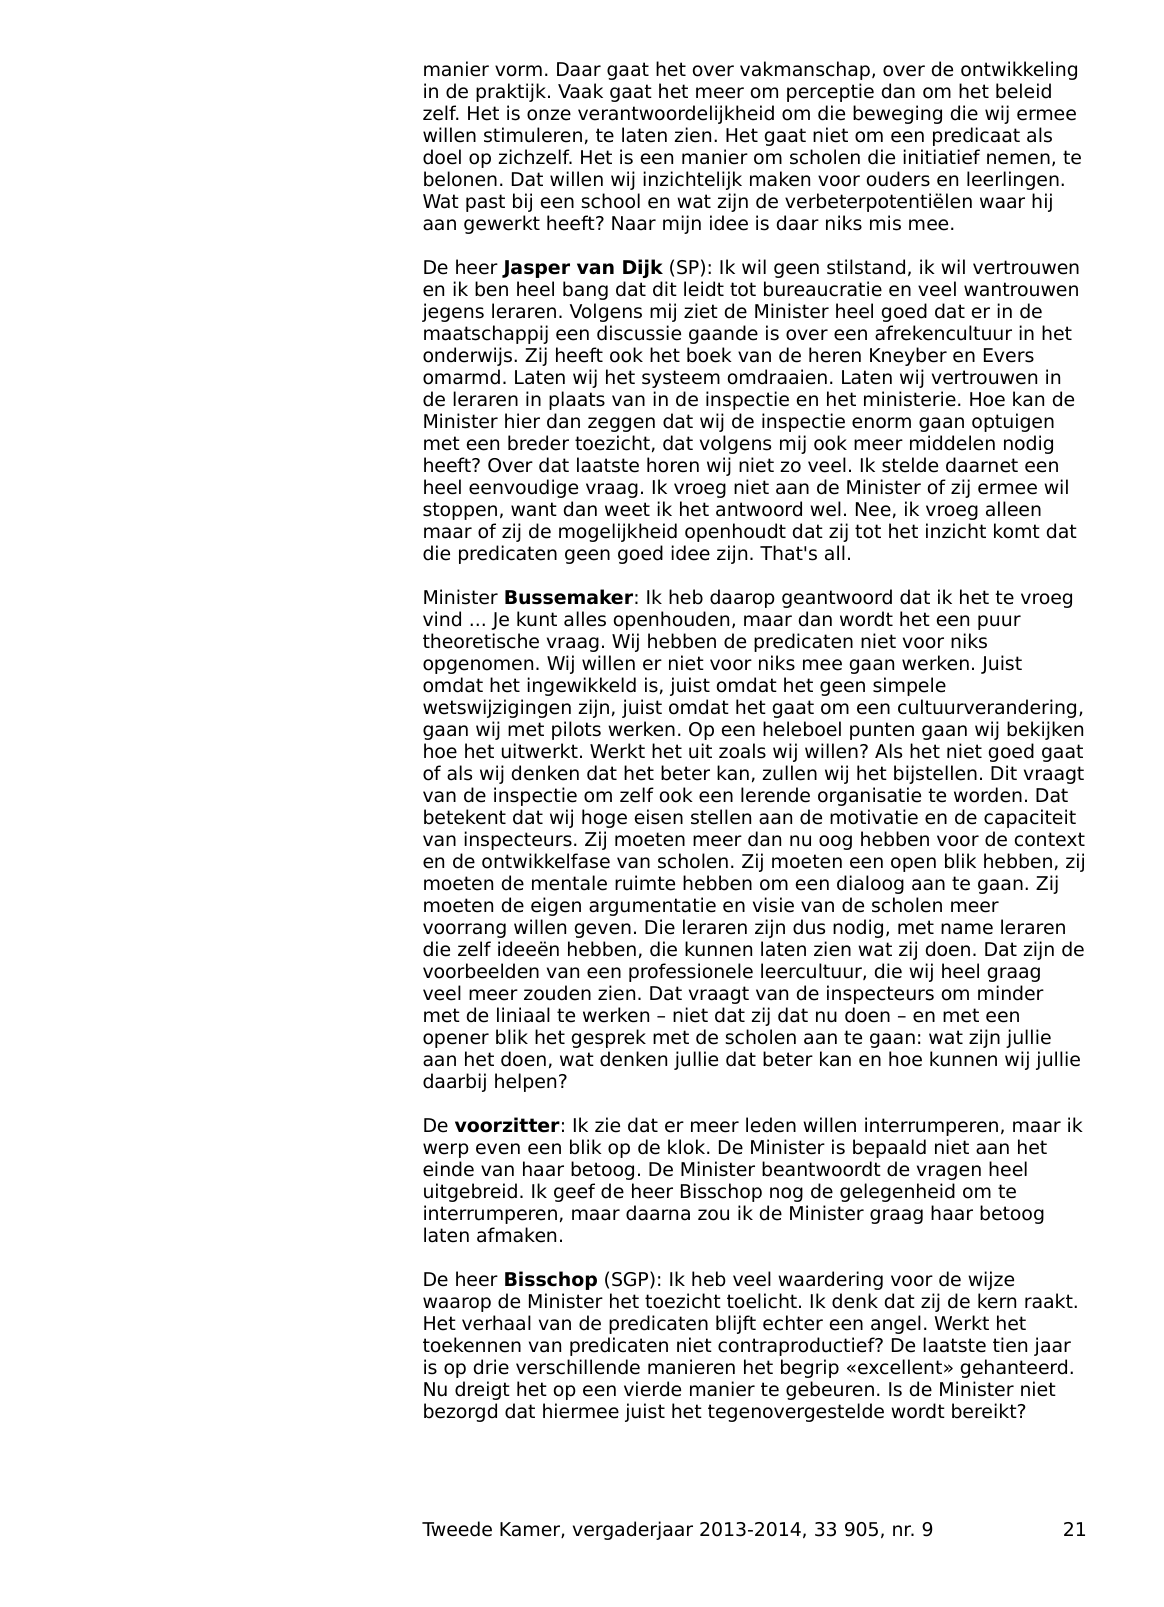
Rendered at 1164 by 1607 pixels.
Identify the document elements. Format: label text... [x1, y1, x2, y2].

text De voorzitter: Ik zie dat er meer leden willen interrumperen, maar ik werp even een blik op de klok. De Minister is bepaald niet aan het einde van haar betoog. De Minister beantwoordt de vragen heel uitgebreid. Ik geef de heer Bisschop nog de gelegenheid om te interrumperen, maar daarna zou ik de Minister graag haar betoog laten afmaken. [422, 1115, 1087, 1247]
text De heer Jasper van Dijk (SP): Ik wil geen stilstand, ik wil vertrouwen en ik ben heel bang dat dit leidt tot bureaucratie en veel wantrouwen jegens leraren. Volgens mij ziet de Minister heel goed dat er in de maatschappij een discussie gaande is over een afrekencultuur in het onderwijs. Zij heeft ook het boek van de heren Kneyber en Evers omarmd. Laten wij het systeem omdraaien. Laten wij vertrouwen in de leraren in plaats van in de inspectie en het ministerie. Hoe kan de Minister hier dan zeggen dat wij de inspectie enorm gaan optuigen met een breder toezicht, dat volgens mij ook meer middelen nodig heeft? Over dat laatste horen wij niet zo veel. Ik stelde daarnet een heel eenvoudige vraag. Ik vroeg niet aan de Minister of zij ermee wil stoppen, want dan weet ik het antwoord wel. Nee, ik vroeg alleen maar of zij de mogelijkheid openhoudt dat zij tot het inzicht komt dat die predicaten geen goed idee zijn. That's all. [422, 257, 1087, 565]
text manier vorm. Daar gaat het over vakmanschap, over de ontwikkeling in de praktijk. Vaak gaat het meer om perceptie dan om het beleid zelf. Het is onze verantwoordelijkheid om die beweging die wij ermee willen stimuleren, te laten zien. Het gaat niet om een predicaat als doel op zichzelf. Het is een manier om scholen die initiatief nemen, te belonen. Dat willen wij inzichtelijk maken voor ouders en leerlingen. Wat past bij een school en wat zijn de verbeterpotentiëlen waar hij aan gewerkt heeft? Naar mijn idee is daar niks mis mee. [422, 59, 1087, 235]
text Minister Bussemaker: Ik heb daarop geantwoord dat ik het te vroeg vind ... Je kunt alles openhouden, maar dan wordt het een puur theoretische vraag. Wij hebben de predicaten niet voor niks opgenomen. Wij willen er niet voor niks mee gaan werken. Juist omdat het ingewikkeld is, juist omdat het geen simpele wetswijzigingen zijn, juist omdat het gaat om een cultuurverandering, gaan wij met pilots werken. Op een heleboel punten gaan wij bekijken hoe het uitwerkt. Werkt het uit zoals wij willen? Als het niet goed gaat of als wij denken dat het beter kan, zullen wij het bijstellen. Dit vraagt van de inspectie om zelf ook een lerende organisatie te worden. Dat betekent dat wij hoge eisen stellen aan de motivatie en de capaciteit van inspecteurs. Zij moeten meer dan nu oog hebben voor de context en de ontwikkelfase van scholen. Zij moeten een open blik hebben, zij moeten de mentale ruimte hebben om een dialoog aan te gaan. Zij moeten de eigen argumentatie en visie van de scholen meer voorrang willen geven. Die leraren zijn dus nodig, met name leraren die zelf ideeën hebben, die kunnen laten zien wat zij doen. Dat zijn de voorbeelden van een professionele leercultuur, die wij heel graag veel meer zouden zien. Dat vraagt van de inspecteurs om minder met de liniaal te werken – niet dat zij dat nu doen – en met een opener blik het gesprek met de scholen aan te gaan: wat zijn jullie aan het doen, wat denken jullie dat beter kan en hoe kunnen wij jullie daarbij helpen? [422, 587, 1087, 1092]
text De heer Bisschop (SGP): Ik heb veel waardering voor de wijze waarop de Minister het toezicht toelicht. Ik denk dat zij de kern raakt. Het verhaal van de predicaten blijft echter een angel. Werkt het toekennen van predicaten niet contraproductief? De laatste tien jaar is op drie verschillende manieren het begrip «excellent» gehanteerd. Nu dreigt het op een vierde manier te gebeuren. Is de Minister niet bezorgd dat hiermee juist het tegenovergestelde wordt bereikt? [422, 1269, 1087, 1423]
